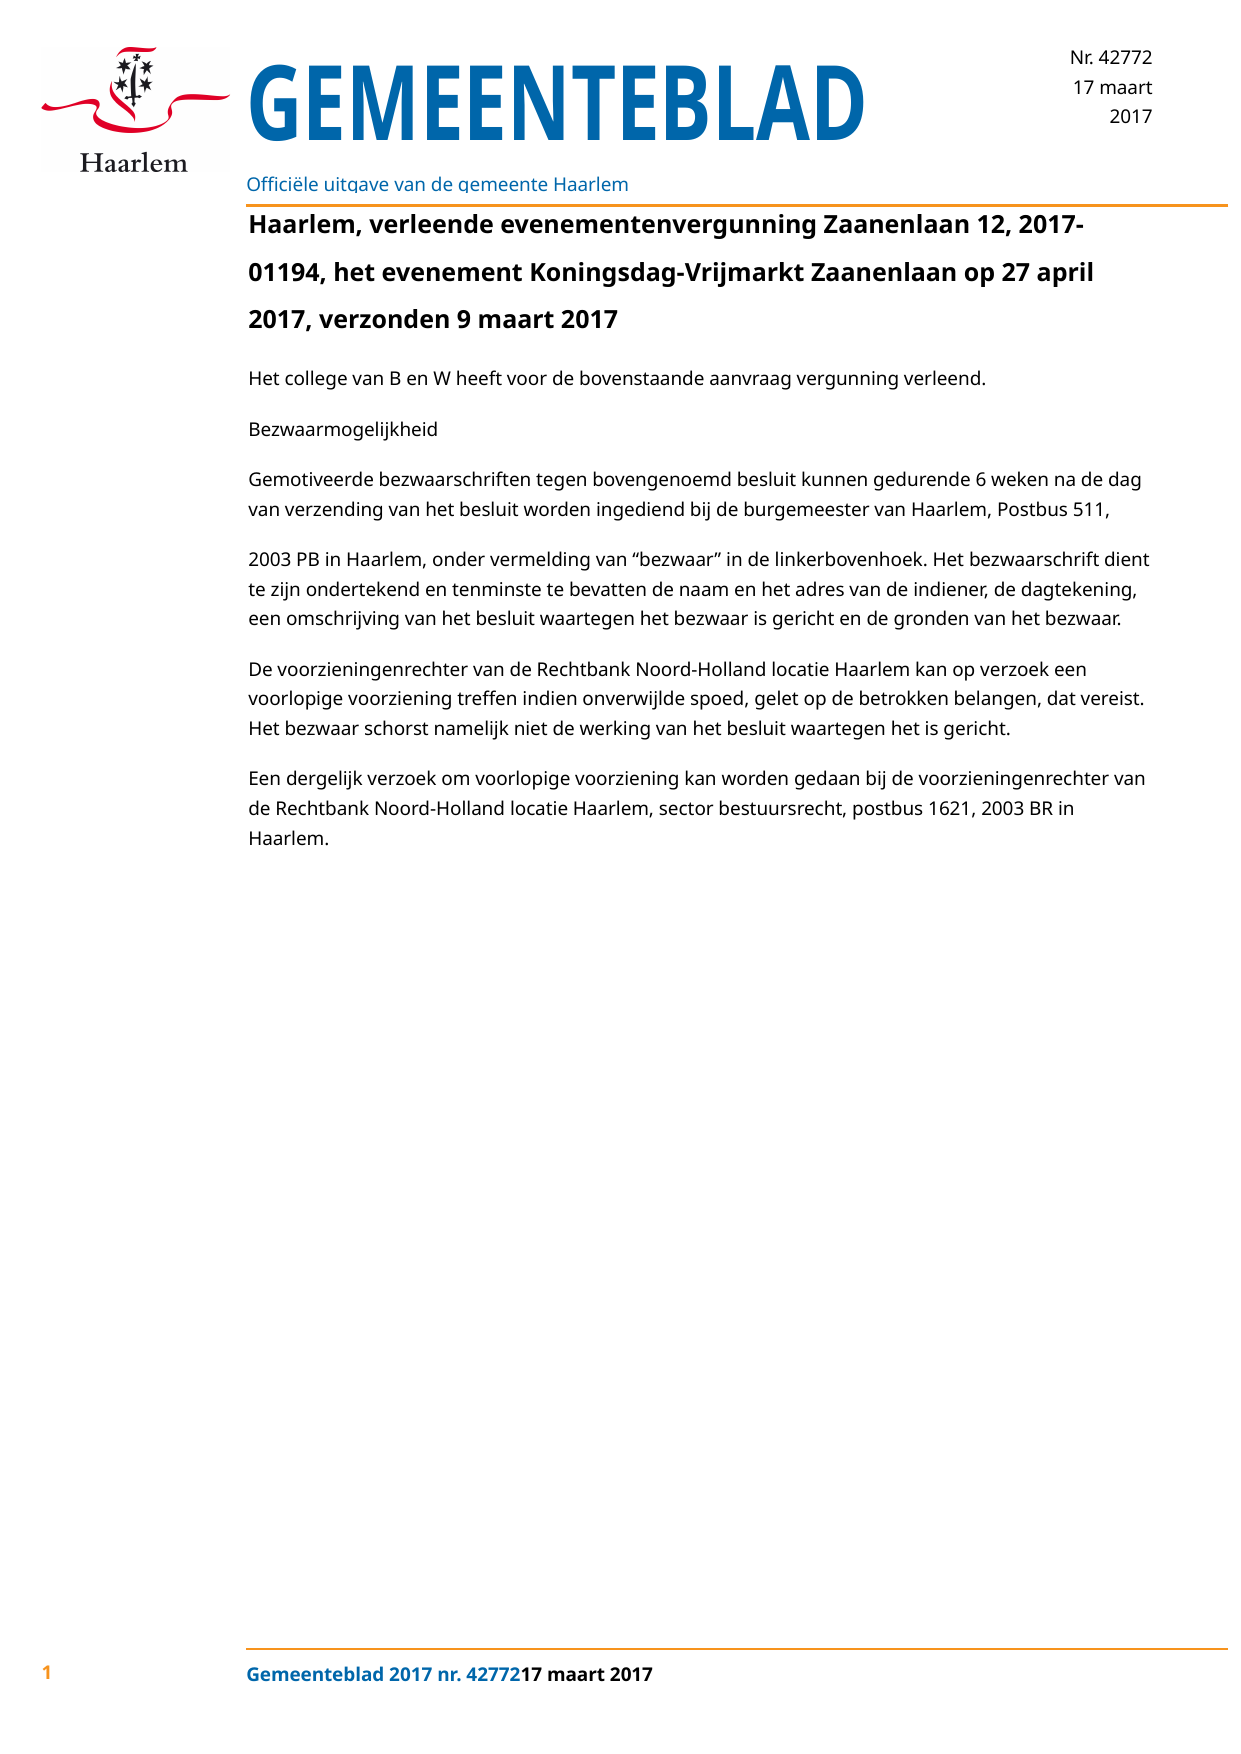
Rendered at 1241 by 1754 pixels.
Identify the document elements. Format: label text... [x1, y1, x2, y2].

picture [41, 47, 231, 172]
text Het college van B en W heeft voor de bovenstaande aanvraag vergunning verleend. [248, 366, 1152, 391]
text 2003 PB in Haarlem, onder vermelding van “bezwaar” in de linkerbovenhoek. Het bezwaarschrift dient te zijn ondertekend en tenminste te bevatten de naam en het adres van de indiener, de dagtekening, een omschrijving van het besluit waartegen het bezwaar is gericht en de gronden van het bezwaar. [248, 546, 1152, 631]
text Een dergelijk verzoek om voorlopige voorziening kan worden gedaan bij de voorzieningenrechter van de Rechtbank Noord-Holland locatie Haarlem, sector bestuursrecht, postbus 1621, 2003 BR in Haarlem. [248, 766, 1152, 850]
text Haarlem, verleende evenementenvergunning Zaanenlaan 12, 2017-01194, het evenement Koningsdag-Vrijmarkt Zaanenlaan op 27 april 2017, verzonden 9 maart 2017 [248, 207, 1152, 336]
text De voorzieningenrechter van de Rechtbank Noord-Holland locatie Haarlem kan op verzoek een voorlopige voorziening treffen indien onverwijlde spoed, gelet op de betrokken belangen, dat vereist. Het bezwaar schorst namelijk niet de werking van het besluit waartegen het is gericht. [248, 656, 1152, 741]
text Gemotiveerde bezwaarschriften tegen bovengenoemd besluit kunnen gedurende 6 weken na de dag van verzending van het besluit worden ingediend bij de burgemeester van Haarlem, Postbus 511, [248, 466, 1152, 522]
text Bezwaarmogelijkheid [248, 416, 1152, 442]
